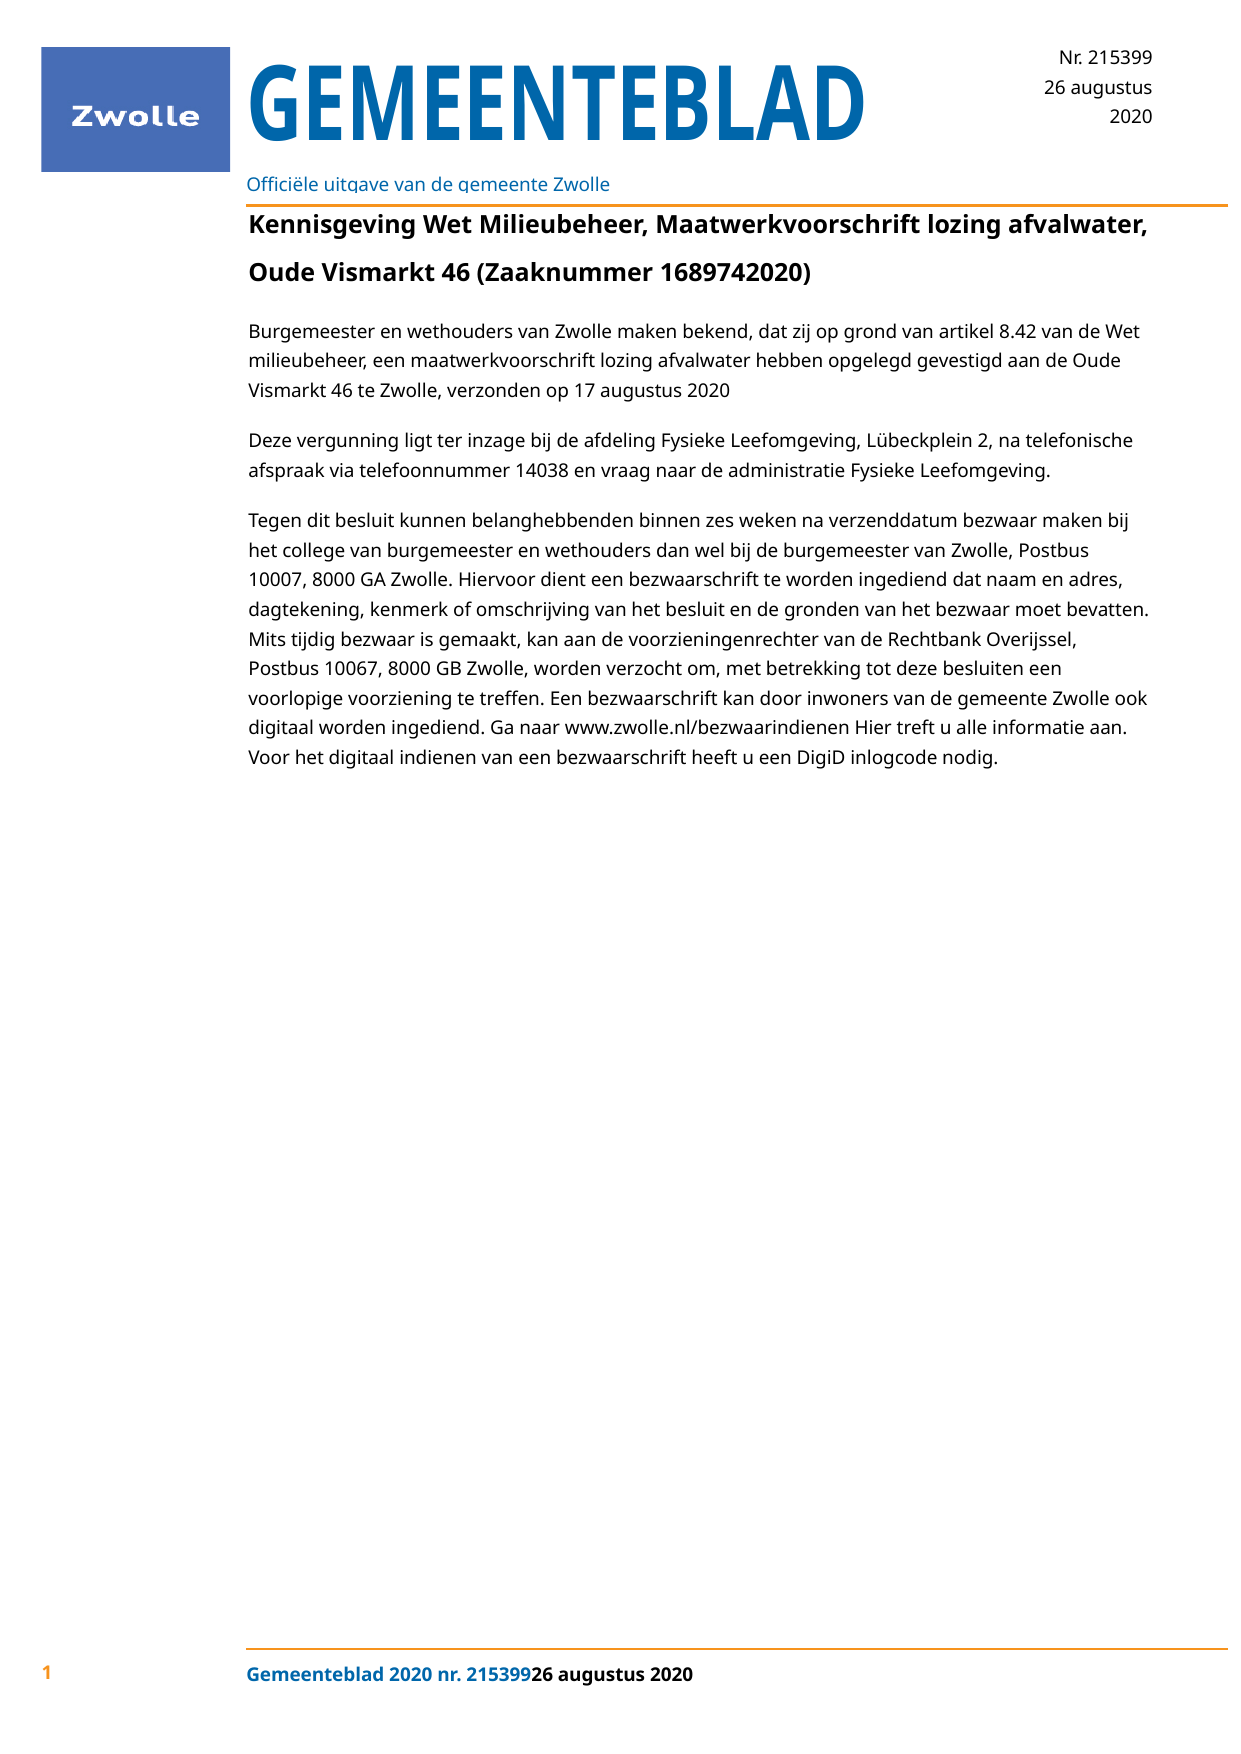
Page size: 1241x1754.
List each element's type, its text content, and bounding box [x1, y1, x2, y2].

text Burgemeester en wethouders van Zwolle maken bekend, dat zij op grond van artikel 8.42 van de Wet milieubeheer, een maatwerkvoorschrift lozing afvalwater hebben opgelegd gevestigd aan de Oude Vismarkt 46 te Zwolle, verzonden op 17 augustus 2020 [248, 318, 1152, 403]
picture [41, 47, 231, 172]
text Deze vergunning ligt ter inzage bij de afdeling Fysieke Leefomgeving, Lübeckplein 2, na telefonische afspraak via telefoonnummer 14038 en vraag naar de administratie Fysieke Leefomgeving. [248, 427, 1152, 483]
text Tegen dit besluit kunnen belanghebbenden binnen zes weken na verzenddatum bezwaar maken bij het college van burgemeester en wethouders dan wel bij de burgemeester van Zwolle, Postbus 10007, 8000 GA Zwolle. Hiervoor dient een bezwaarschrift te worden ingediend dat naam en adres, dagtekening, kenmerk of omschrijving van het besluit en de gronden van het bezwaar moet bevatten. Mits tijdig bezwaar is gemaakt, kan aan de voorzieningenrechter van de Rechtbank Overijssel, Postbus 10067, 8000 GB Zwolle, worden verzocht om, met betrekking tot deze besluiten een voorlopige voorziening te treffen. Een bezwaarschrift kan door inwoners van de gemeente Zwolle ook digitaal worden ingediend. Ga naar www.zwolle.nl/bezwaarindienen Hier treft u alle informatie aan. Voor het digitaal indienen van een bezwaarschrift heeft u een DigiD inlogcode nodig. [248, 507, 1152, 770]
text Kennisgeving Wet Milieubeheer, Maatwerkvoorschrift lozing afvalwater, Oude Vismarkt 46 (Zaaknummer 1689742020) [248, 207, 1152, 288]
